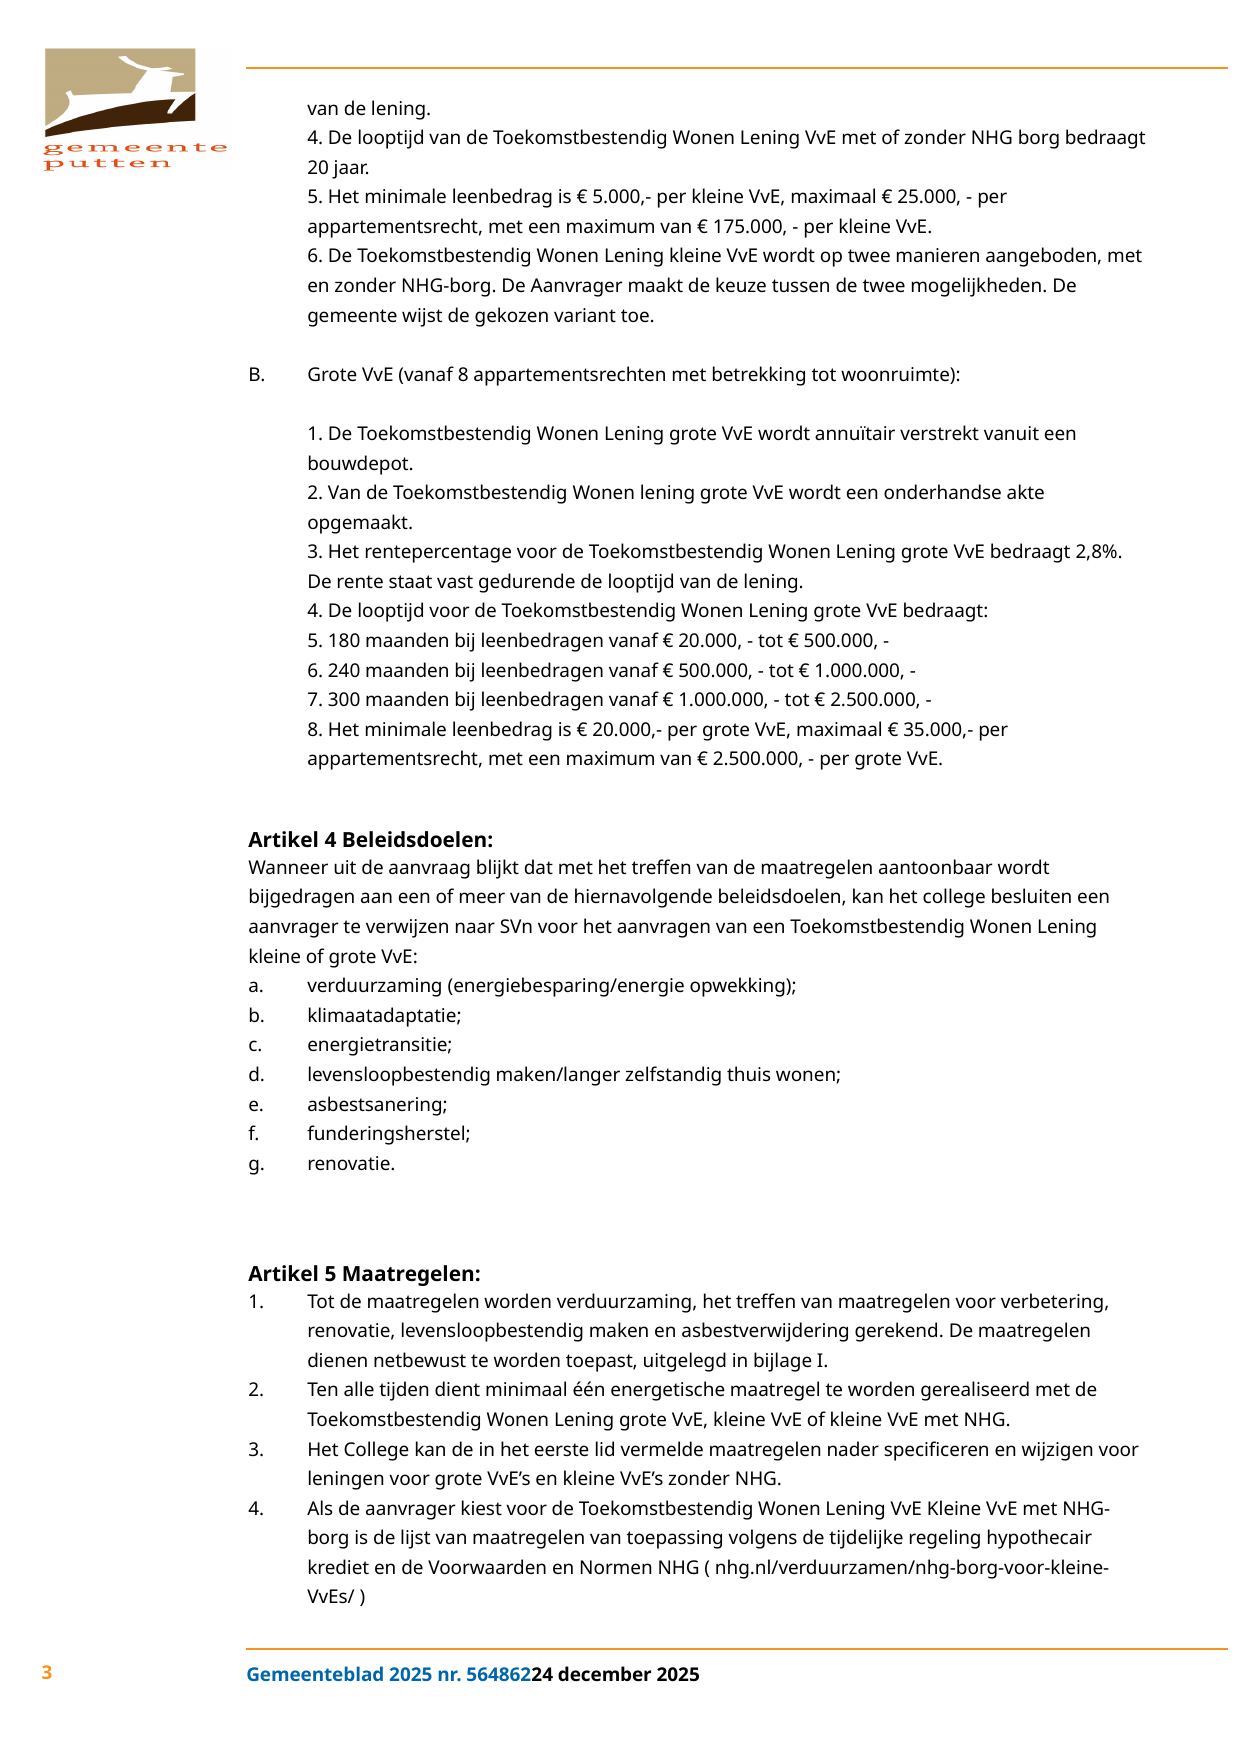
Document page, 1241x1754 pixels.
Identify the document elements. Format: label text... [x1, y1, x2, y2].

list Tot de maatregelen worden verduurzaming, het treffen van maatregelen voor verbetering, renovatie, levensloopbestendig maken en asbestverwijdering gerekend. De maatregelen dienen netbewust te worden toepast, uitgelegd in bijlage I. [248, 1288, 1152, 1373]
list van de lening. [248, 95, 1152, 121]
text Wanneer uit de aanvraag blijkt dat met het treffen van de maatregelen aantoonbaar wordt bijgedragen aan een of meer van de hiernavolgende beleidsdoelen, kan het college besluiten een aanvrager te verwijzen naar SVn voor het aanvragen van een Toekomstbestendig Wonen Lening kleine of grote VvE: [248, 854, 1152, 968]
list funderingsherstel; [248, 1120, 1152, 1146]
list 5. 180 maanden bij leenbedragen vanaf € 20.000, - tot € 500.000, - [248, 627, 1152, 653]
list verduurzaming (energiebesparing/energie opwekking); [248, 972, 1152, 998]
text Artikel 4 Beleidsdoelen: [248, 826, 1152, 854]
text Artikel 5 Maatregelen: [248, 1259, 1152, 1288]
list renovatie. [248, 1150, 1152, 1176]
picture [41, 47, 231, 172]
list 6. De Toekomstbestendig Wonen Lening kleine VvE wordt op twee manieren aangeboden, met en zonder NHG-borg. De Aanvrager maakt de keuze tussen de twee mogelijkheden. De gemeente wijst de gekozen variant toe. [248, 243, 1152, 328]
list 8. Het minimale leenbedrag is € 20.000,- per grote VvE, maximaal € 35.000,- per appartementsrecht, met een maximum van € 2.500.000, - per grote VvE. [248, 716, 1152, 771]
list 7. 300 maanden bij leenbedragen vanaf € 1.000.000, - tot € 2.500.000, - [248, 686, 1152, 712]
list 1. De Toekomstbestendig Wonen Lening grote VvE wordt annuïtair verstrekt vanuit een bouwdepot. [248, 420, 1152, 476]
list 2. Van de Toekomstbestendig Wonen lening grote VvE wordt een onderhandse akte opgemaakt. [248, 479, 1152, 535]
list klimaatadaptatie; [248, 1002, 1152, 1028]
list 4. De looptijd voor de Toekomstbestendig Wonen Lening grote VvE bedraagt: [248, 598, 1152, 623]
list asbestsanering; [248, 1091, 1152, 1116]
list energietransitie; [248, 1032, 1152, 1057]
list levensloopbestendig maken/langer zelfstandig thuis wonen; [248, 1061, 1152, 1087]
list 5. Het minimale leenbedrag is € 5.000,- per kleine VvE, maximaal € 25.000, - per appartementsrecht, met een maximum van € 175.000, - per kleine VvE. [248, 183, 1152, 239]
list Het College kan de in het eerste lid vermelde maatregelen nader specificeren en wijzigen voor leningen voor grote VvE’s en kleine VvE’s zonder NHG. [248, 1436, 1152, 1491]
list 3. Het rentepercentage voor de Toekomstbestendig Wonen Lening grote VvE bedraagt 2,8%. De rente staat vast gedurende de looptijd van de lening. [248, 538, 1152, 594]
list 4. De looptijd van de Toekomstbestendig Wonen Lening VvE met of zonder NHG borg bedraagt 20 jaar. [248, 124, 1152, 180]
list 6. 240 maanden bij leenbedragen vanaf € 500.000, - tot € 1.000.000, - [248, 657, 1152, 683]
list Ten alle tijden dient minimaal één energetische maatregel te worden gerealiseerd met de Toekomstbestendig Wonen Lening grote VvE, kleine VvE of kleine VvE met NHG. [248, 1377, 1152, 1432]
list Grote VvE (vanaf 8 appartementsrechten met betrekking tot woonruimte): [248, 361, 1152, 387]
list Als de aanvrager kiest voor de Toekomstbestendig Wonen Lening VvE Kleine VvE met NHG-borg is de lijst van maatregelen van toepassing volgens de tijdelijke regeling hypothecair krediet en de Voorwaarden en Normen NHG ( nhg.nl/verduurzamen/nhg-borg-voor-kleine-VvEs/ ) [248, 1495, 1152, 1609]
